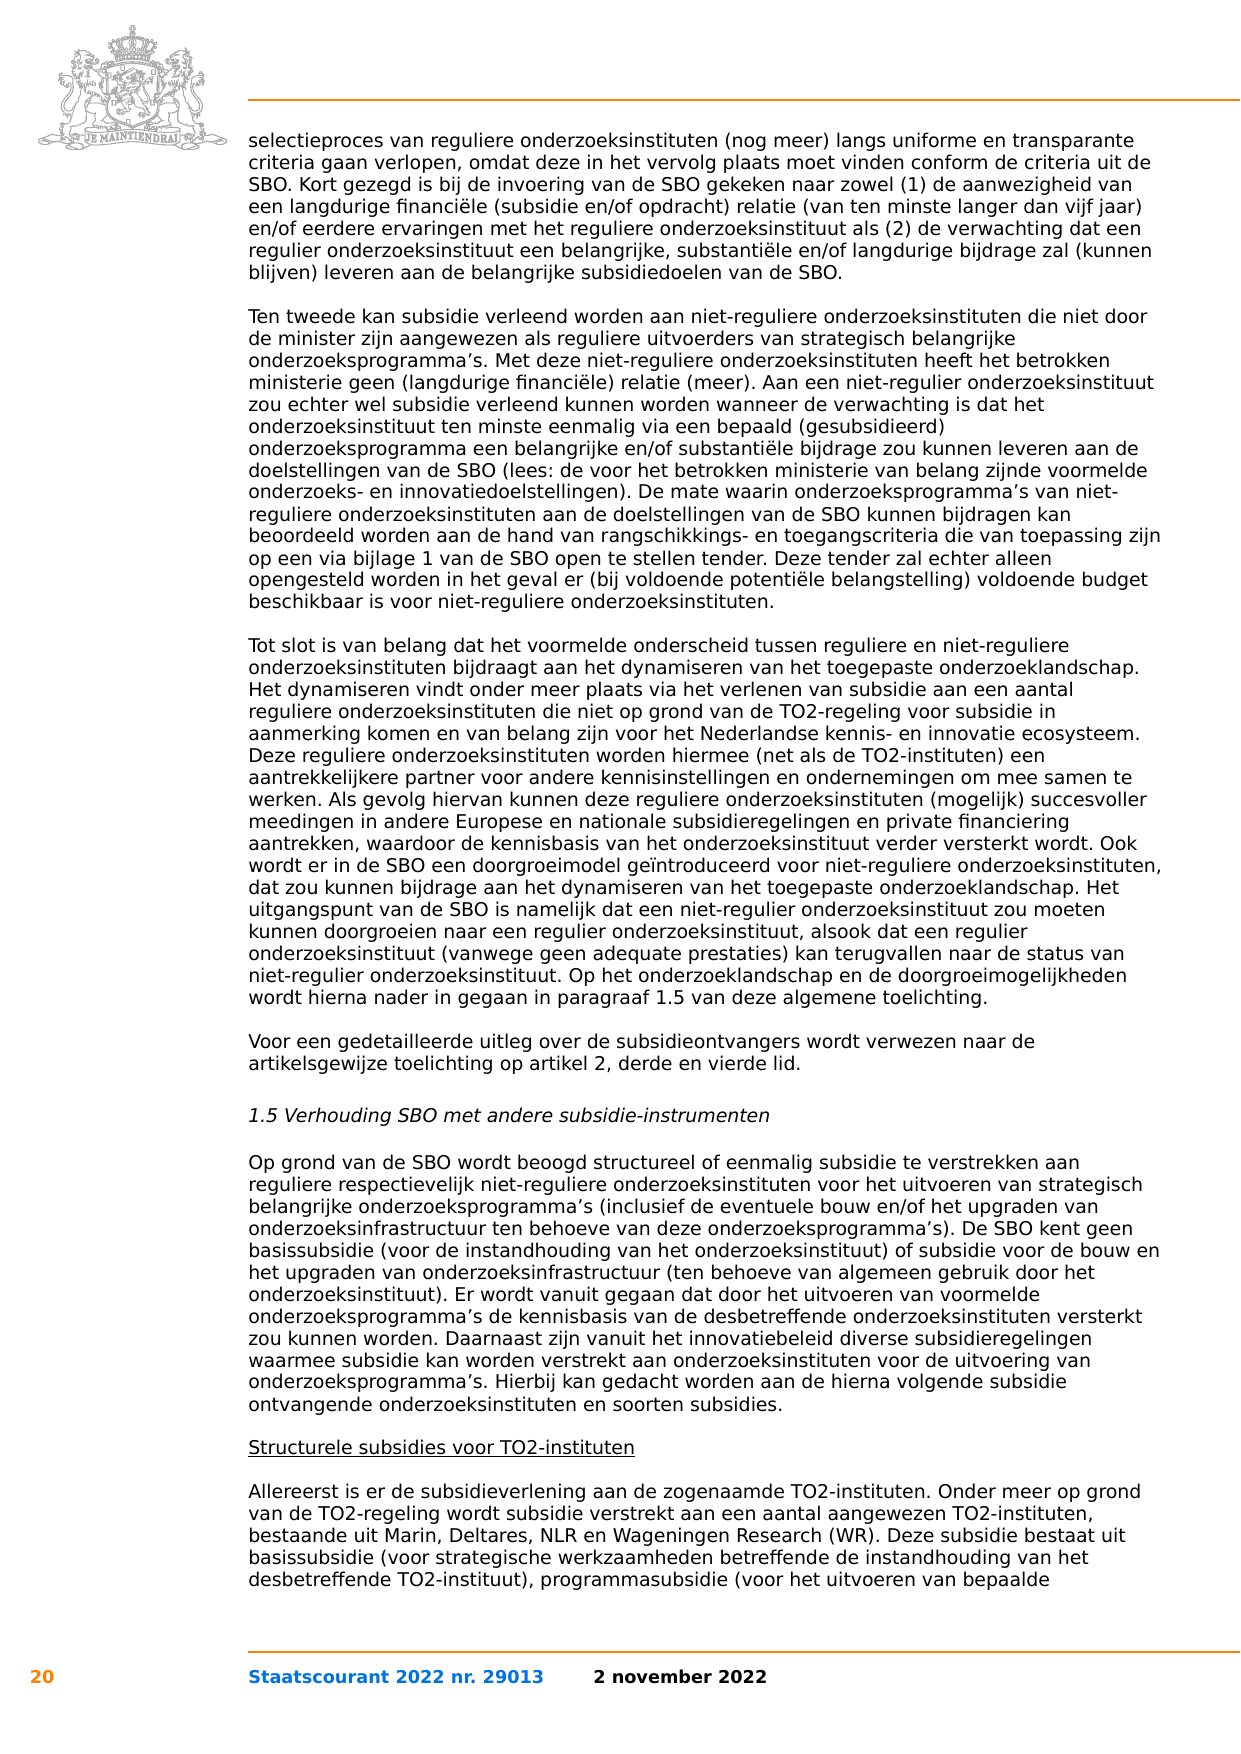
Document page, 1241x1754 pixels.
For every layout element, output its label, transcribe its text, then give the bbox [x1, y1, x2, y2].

text Op grond van de SBO wordt beoogd structureel of eenmalig subsidie te verstrekken aan reguliere respectievelijk niet-reguliere onderzoeksinstituten voor het uitvoeren van strategisch belangrijke onderzoeksprogramma’s (inclusief de eventuele bouw en/of het upgraden van onderzoeksinfrastructuur ten behoeve van deze onderzoeksprogramma’s). De SBO kent geen basissubsidie (voor de instandhouding van het onderzoeksinstituut) of subsidie voor de bouw en het upgraden van onderzoeksinfrastructuur (ten behoeve van algemeen gebruik door het onderzoeksinstituut). Er wordt vanuit gegaan dat door het uitvoeren van voormelde onderzoeksprogramma’s de kennisbasis van de desbetreffende onderzoeksinstituten versterkt zou kunnen worden. Daarnaast zijn vanuit het innovatiebeleid diverse subsidieregelingen waarmee subsidie kan worden verstrekt aan onderzoeksinstituten voor de uitvoering van onderzoeksprogramma’s. Hierbij kan gedacht worden aan de hierna volgende subsidie ontvangende onderzoeksinstituten en soorten subsidies. [248, 1152, 1163, 1415]
subtitle 1.5 Verhouding SBO met andere subsidie-instrumenten [248, 1105, 1163, 1127]
picture [38, 25, 227, 150]
text Voor een gedetailleerde uitleg over de subsidieontvangers wordt verwezen naar de artikelsgewijze toelichting op artikel 2, derde en vierde lid. [248, 1031, 1163, 1075]
text Allereerst is er de subsidieverlening aan de zogenaamde TO2-instituten. Onder meer op grond van de TO2-regeling wordt subsidie verstrekt aan een aantal aangewezen TO2-instituten, bestaande uit Marin, Deltares, NLR en Wageningen Research (WR). Deze subsidie bestaat uit basissubsidie (voor strategische werkzaamheden betreffende de instandhouding van het desbetreffende TO2-instituut), programmasubsidie (voor het uitvoeren van bepaalde [248, 1481, 1163, 1591]
subtitle Structurele subsidies voor TO2-instituten [248, 1437, 1163, 1459]
text selectieproces van reguliere onderzoeksinstituten (nog meer) langs uniforme en transparante criteria gaan verlopen, omdat deze in het vervolg plaats moet vinden conform de criteria uit de SBO. Kort gezegd is bij de invoering van de SBO gekeken naar zowel (1) de aanwezigheid van een langdurige financiële (subsidie en/of opdracht) relatie (van ten minste langer dan vijf jaar) en/of eerdere ervaringen met het reguliere onderzoeksinstituut als (2) de verwachting dat een regulier onderzoeksinstituut een belangrijke, substantiële en/of langdurige bijdrage zal (kunnen blijven) leveren aan de belangrijke subsidiedoelen van de SBO. [248, 130, 1163, 284]
text Tot slot is van belang dat het voormelde onderscheid tussen reguliere en niet-reguliere onderzoeksinstituten bijdraagt aan het dynamiseren van het toegepaste onderzoeklandschap. Het dynamiseren vindt onder meer plaats via het verlenen van subsidie aan een aantal reguliere onderzoeksinstituten die niet op grond van de TO2-regeling voor subsidie in aanmerking komen en van belang zijn voor het Nederlandse kennis- en innovatie ecosysteem. Deze reguliere onderzoeksinstituten worden hiermee (net als de TO2-instituten) een aantrekkelijkere partner voor andere kennisinstellingen en ondernemingen om mee samen te werken. Als gevolg hiervan kunnen deze reguliere onderzoeksinstituten (mogelijk) succesvoller meedingen in andere Europese en nationale subsidieregelingen en private financiering aantrekken, waardoor de kennisbasis van het onderzoeksinstituut verder versterkt wordt. Ook wordt er in de SBO een doorgroeimodel geïntroduceerd voor niet-reguliere onderzoeksinstituten, dat zou kunnen bijdrage aan het dynamiseren van het toegepaste onderzoeklandschap. Het uitgangspunt van de SBO is namelijk dat een niet-regulier onderzoeksinstituut zou moeten kunnen doorgroeien naar een regulier onderzoeksinstituut, alsook dat een regulier onderzoeksinstituut (vanwege geen adequate prestaties) kan terugvallen naar de status van niet-regulier onderzoeksinstituut. Op het onderzoeklandschap en de doorgroeimogelijkheden wordt hierna nader in gegaan in paragraaf 1.5 van deze algemene toelichting. [248, 635, 1163, 1009]
text Ten tweede kan subsidie verleend worden aan niet-reguliere onderzoeksinstituten die niet door de minister zijn aangewezen als reguliere uitvoerders van strategisch belangrijke onderzoeksprogramma’s. Met deze niet-reguliere onderzoeksinstituten heeft het betrokken ministerie geen (langdurige financiële) relatie (meer). Aan een niet-regulier onderzoeksinstituut zou echter wel subsidie verleend kunnen worden wanneer de verwachting is dat het onderzoeksinstituut ten minste eenmalig via een bepaald (gesubsidieerd) onderzoeksprogramma een belangrijke en/of substantiële bijdrage zou kunnen leveren aan de doelstellingen van de SBO (lees: de voor het betrokken ministerie van belang zijnde voormelde onderzoeks- en innovatiedoelstellingen). De mate waarin onderzoeksprogramma’s van niet-reguliere onderzoeksinstituten aan de doelstellingen van de SBO kunnen bijdragen kan beoordeeld worden aan de hand van rangschikkings- en toegangscriteria die van toepassing zijn op een via bijlage 1 van de SBO open te stellen tender. Deze tender zal echter alleen opengesteld worden in het geval er (bij voldoende potentiële belangstelling) voldoende budget beschikbaar is voor niet-reguliere onderzoeksinstituten. [248, 306, 1163, 613]
